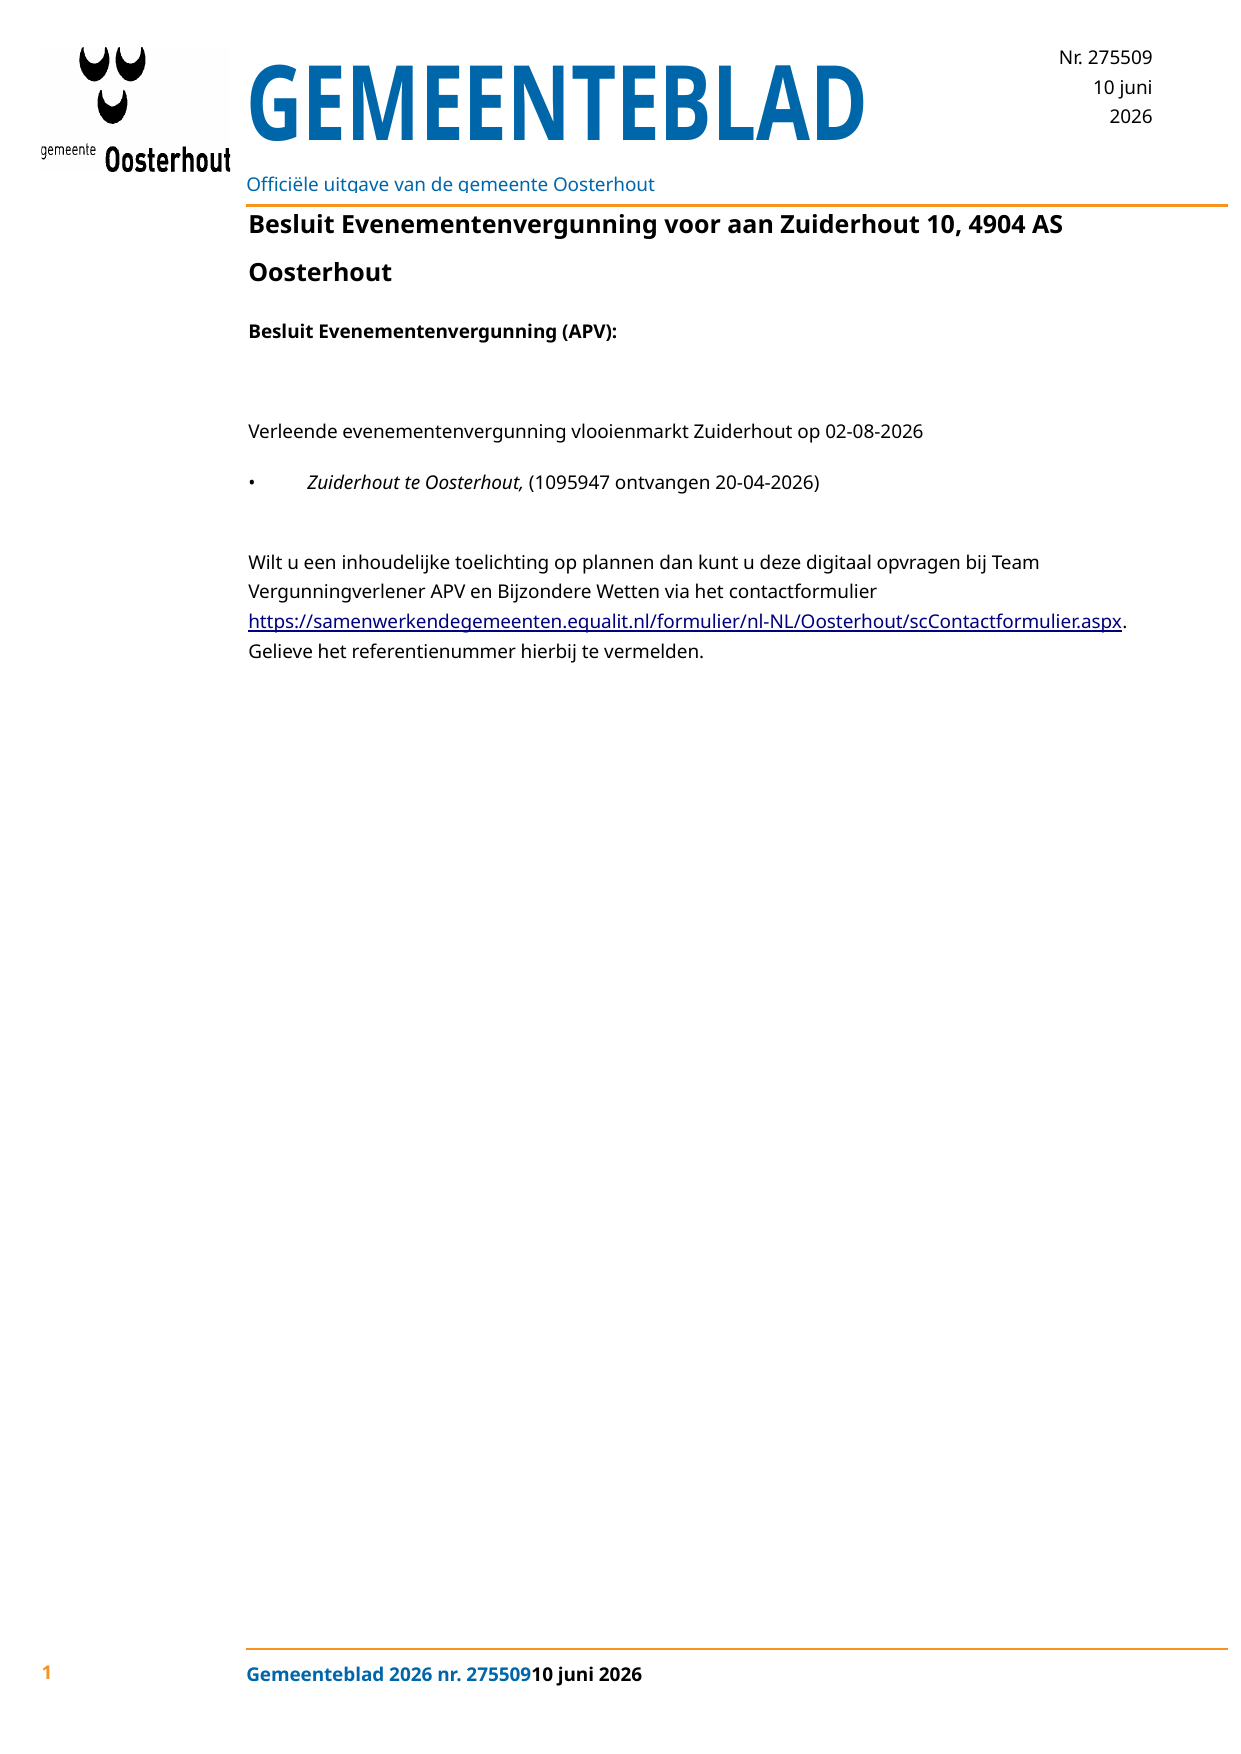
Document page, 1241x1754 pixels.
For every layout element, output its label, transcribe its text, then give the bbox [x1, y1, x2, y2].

text Besluit Evenementenvergunning (APV): [248, 318, 1152, 344]
picture [41, 47, 231, 172]
list Zuiderhout te Oosterhout, (1095947 ontvangen 20-04-2026) [248, 469, 1152, 495]
text Verleende evenementenvergunning vlooienmarkt Zuiderhout op 02-08-2026 [248, 419, 1152, 444]
text Besluit Evenementenvergunning voor aan Zuiderhout 10, 4904 AS Oosterhout [248, 207, 1152, 288]
text Wilt u een inhoudelijke toelichting op plannen dan kunt u deze digitaal opvragen bij Team Vergunningverlener APV en Bijzondere Wetten via het contactformulier https://samenwerkendegemeenten.equalit.nl/formulier/nl-NL/Oosterhout/scContactformulier.aspx. Gelieve het referentienummer hierbij te vermelden. [248, 549, 1152, 664]
